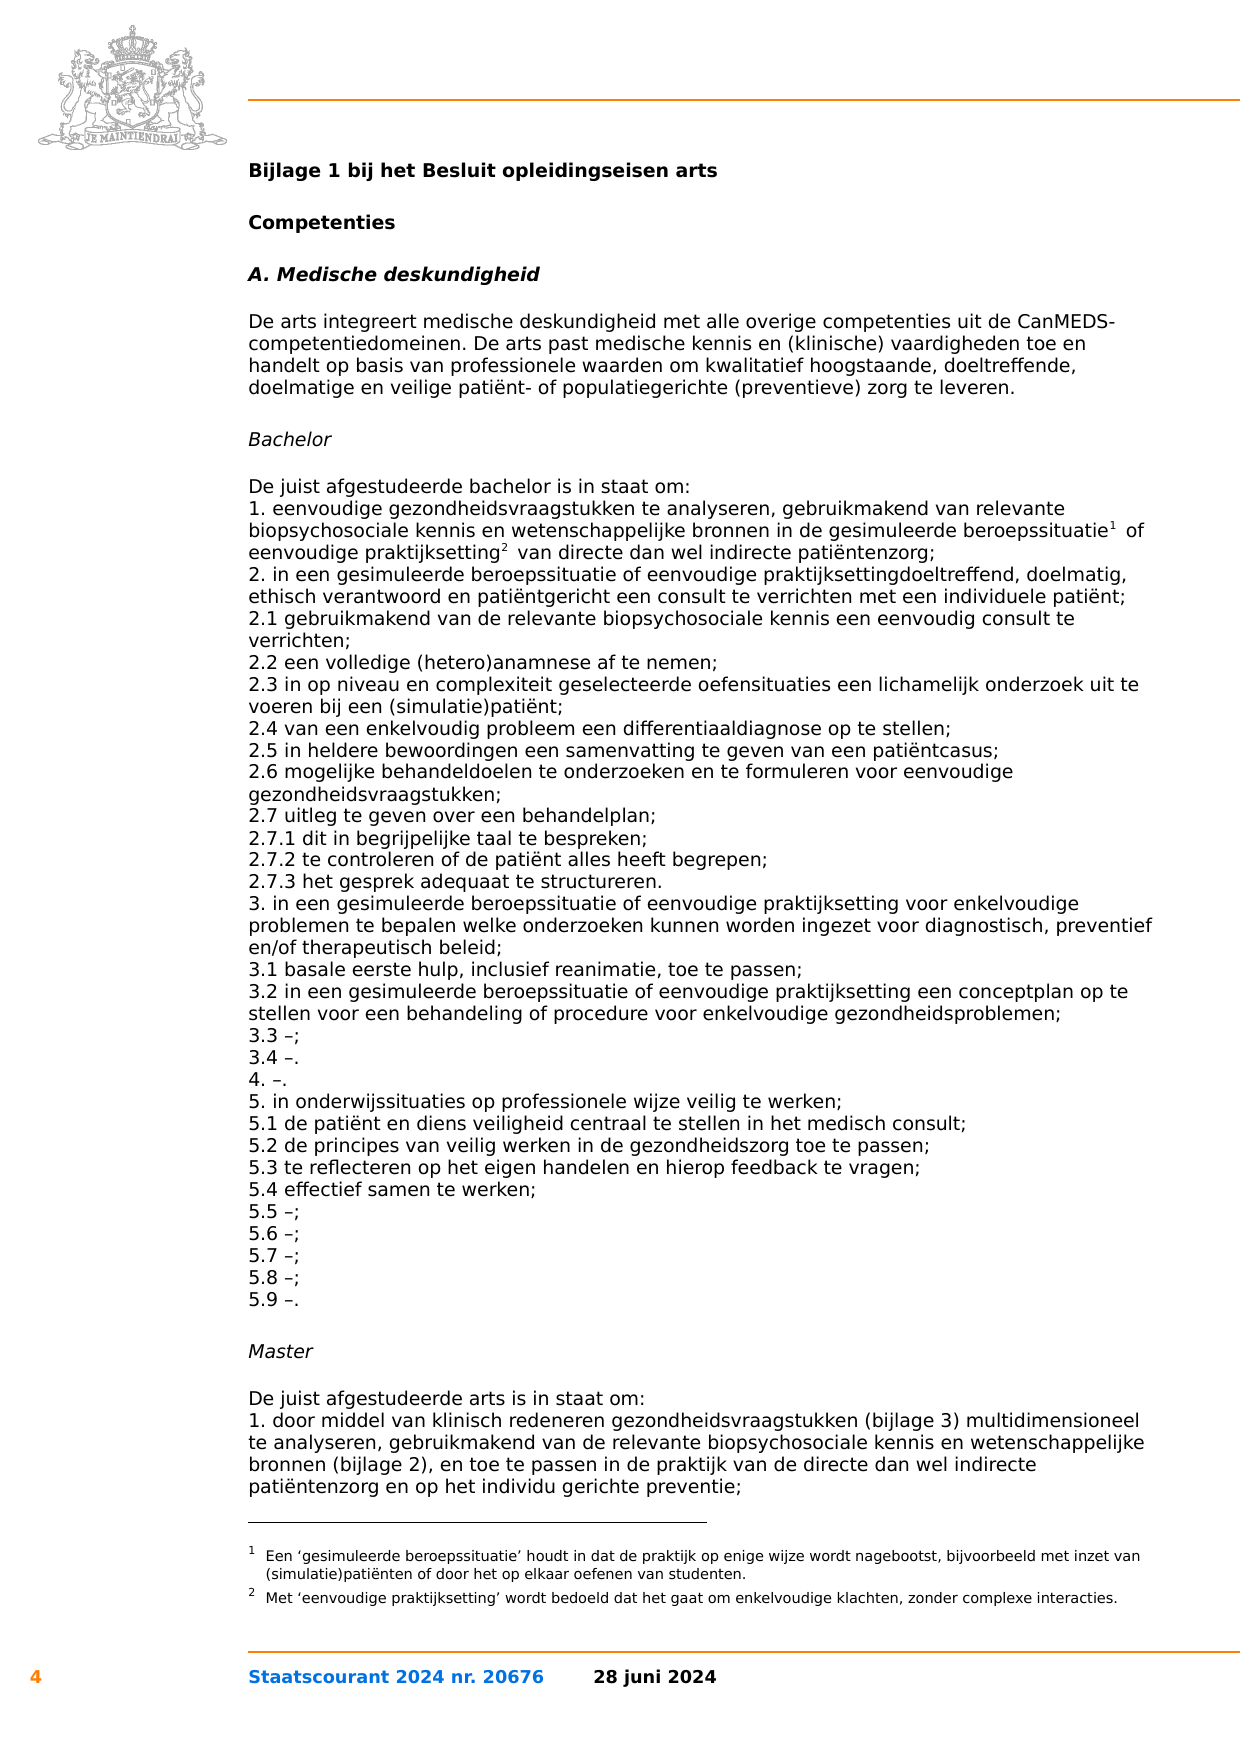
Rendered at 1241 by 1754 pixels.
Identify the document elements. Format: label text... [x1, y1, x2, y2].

text 5.1 de patiënt en diens veiligheid centraal te stellen in het medisch consult; [248, 1113, 1163, 1135]
text 3.2 in een gesimuleerde beroepssituatie of eenvoudige praktijksetting een conceptplan op te stellen voor een behandeling of procedure voor enkelvoudige gezondheidsproblemen; [248, 981, 1163, 1025]
text De juist afgestudeerde arts is in staat om: [248, 1388, 1163, 1410]
text 2. in een gesimuleerde beroepssituatie of eenvoudige praktijksettingdoeltreffend, doelmatig, ethisch verantwoord en patiëntgericht een consult te verrichten met een individuele patiënt; [248, 564, 1163, 608]
text De juist afgestudeerde bachelor is in staat om: [248, 476, 1163, 498]
text 3.1 basale eerste hulp, inclusief reanimatie, toe te passen; [248, 959, 1163, 981]
text 2.1 gebruikmakend van de relevante biopsychosociale kennis een eenvoudig consult te verrichten; [248, 608, 1163, 652]
text 5.5 –; [248, 1201, 1163, 1223]
text 2.7 uitleg te geven over een behandelplan; [248, 805, 1163, 827]
subtitle Bachelor [248, 429, 1163, 451]
picture [38, 25, 227, 150]
text 2.5 in heldere bewoordingen een samenvatting te geven van een patiëntcasus; [248, 739, 1163, 761]
text Een ‘gesimuleerde beroepssituatie’ houdt in dat de praktijk op enige wijze wordt nagebootst, bijvoorbeeld met inzet van (simulatie)patiënten of door het op elkaar oefenen van studenten. [248, 1544, 1163, 1583]
text 5.7 –; [248, 1245, 1163, 1267]
text 2.4 van een enkelvoudig probleem een differentiaaldiagnose op te stellen; [248, 717, 1163, 739]
text 3. in een gesimuleerde beroepssituatie of eenvoudige praktijksetting voor enkelvoudige problemen te bepalen welke onderzoeken kunnen worden ingezet voor diagnostisch, preventief en/of therapeutisch beleid; [248, 893, 1163, 959]
text 5.8 –; [248, 1267, 1163, 1289]
text Met ‘eenvoudige praktijksetting’ wordt bedoeld dat het gaat om enkelvoudige klachten, zonder complexe interacties. [248, 1586, 1163, 1608]
text 3.4 –. [248, 1047, 1163, 1069]
text De arts integreert medische deskundigheid met alle overige competenties uit de CanMEDS-competentiedomeinen. De arts past medische kennis en (klinische) vaardigheden toe en handelt op basis van professionele waarden om kwalitatief hoogstaande, doeltreffende, doelmatige en veilige patiënt- of populatiegerichte (preventieve) zorg te leveren. [248, 311, 1163, 399]
subtitle A. Medische deskundigheid [248, 264, 1163, 286]
text 1. door middel van klinisch redeneren gezondheidsvraagstukken (bijlage 3) multidimensioneel te analyseren, gebruikmakend van de relevante biopsychosociale kennis en wetenschappelijke bronnen (bijlage 2), en toe te passen in de praktijk van de directe dan wel indirecte patiëntenzorg en op het individu gerichte preventie; [248, 1410, 1163, 1498]
text 5. in onderwijssituaties op professionele wijze veilig te werken; [248, 1091, 1163, 1113]
text 5.6 –; [248, 1223, 1163, 1245]
text 2.2 een volledige (hetero)anamnese af te nemen; [248, 652, 1163, 673]
text 5.9 –. [248, 1289, 1163, 1311]
text 1. eenvoudige gezondheidsvraagstukken te analyseren, gebruikmakend van relevante biopsychosociale kennis en wetenschappelijke bronnen in de gesimuleerde beroepssituatie of eenvoudige praktijksetting van directe dan wel indirecte patiëntenzorg; [248, 498, 1163, 564]
text 5.3 te reflecteren op het eigen handelen en hierop feedback te vragen; [248, 1157, 1163, 1179]
text 2.7.2 te controleren of de patiënt alles heeft begrepen; [248, 849, 1163, 871]
text 5.2 de principes van veilig werken in de gezondheidszorg toe te passen; [248, 1135, 1163, 1157]
text 5.4 effectief samen te werken; [248, 1179, 1163, 1201]
text 2.3 in op niveau en complexiteit geselecteerde oefensituaties een lichamelijk onderzoek uit te voeren bij een (simulatie)patiënt; [248, 673, 1163, 717]
text 4. –. [248, 1069, 1163, 1091]
subtitle Bijlage 1 bij het Besluit opleidingseisen arts [248, 160, 1163, 182]
subtitle Competenties [248, 212, 1163, 234]
text 2.7.1 dit in begrijpelijke taal te bespreken; [248, 827, 1163, 849]
subtitle Master [248, 1341, 1163, 1363]
text 2.6 mogelijke behandeldoelen te onderzoeken en te formuleren voor eenvoudige gezondheidsvraagstukken; [248, 761, 1163, 805]
text 3.3 –; [248, 1025, 1163, 1047]
text 2.7.3 het gesprek adequaat te structureren. [248, 871, 1163, 893]
